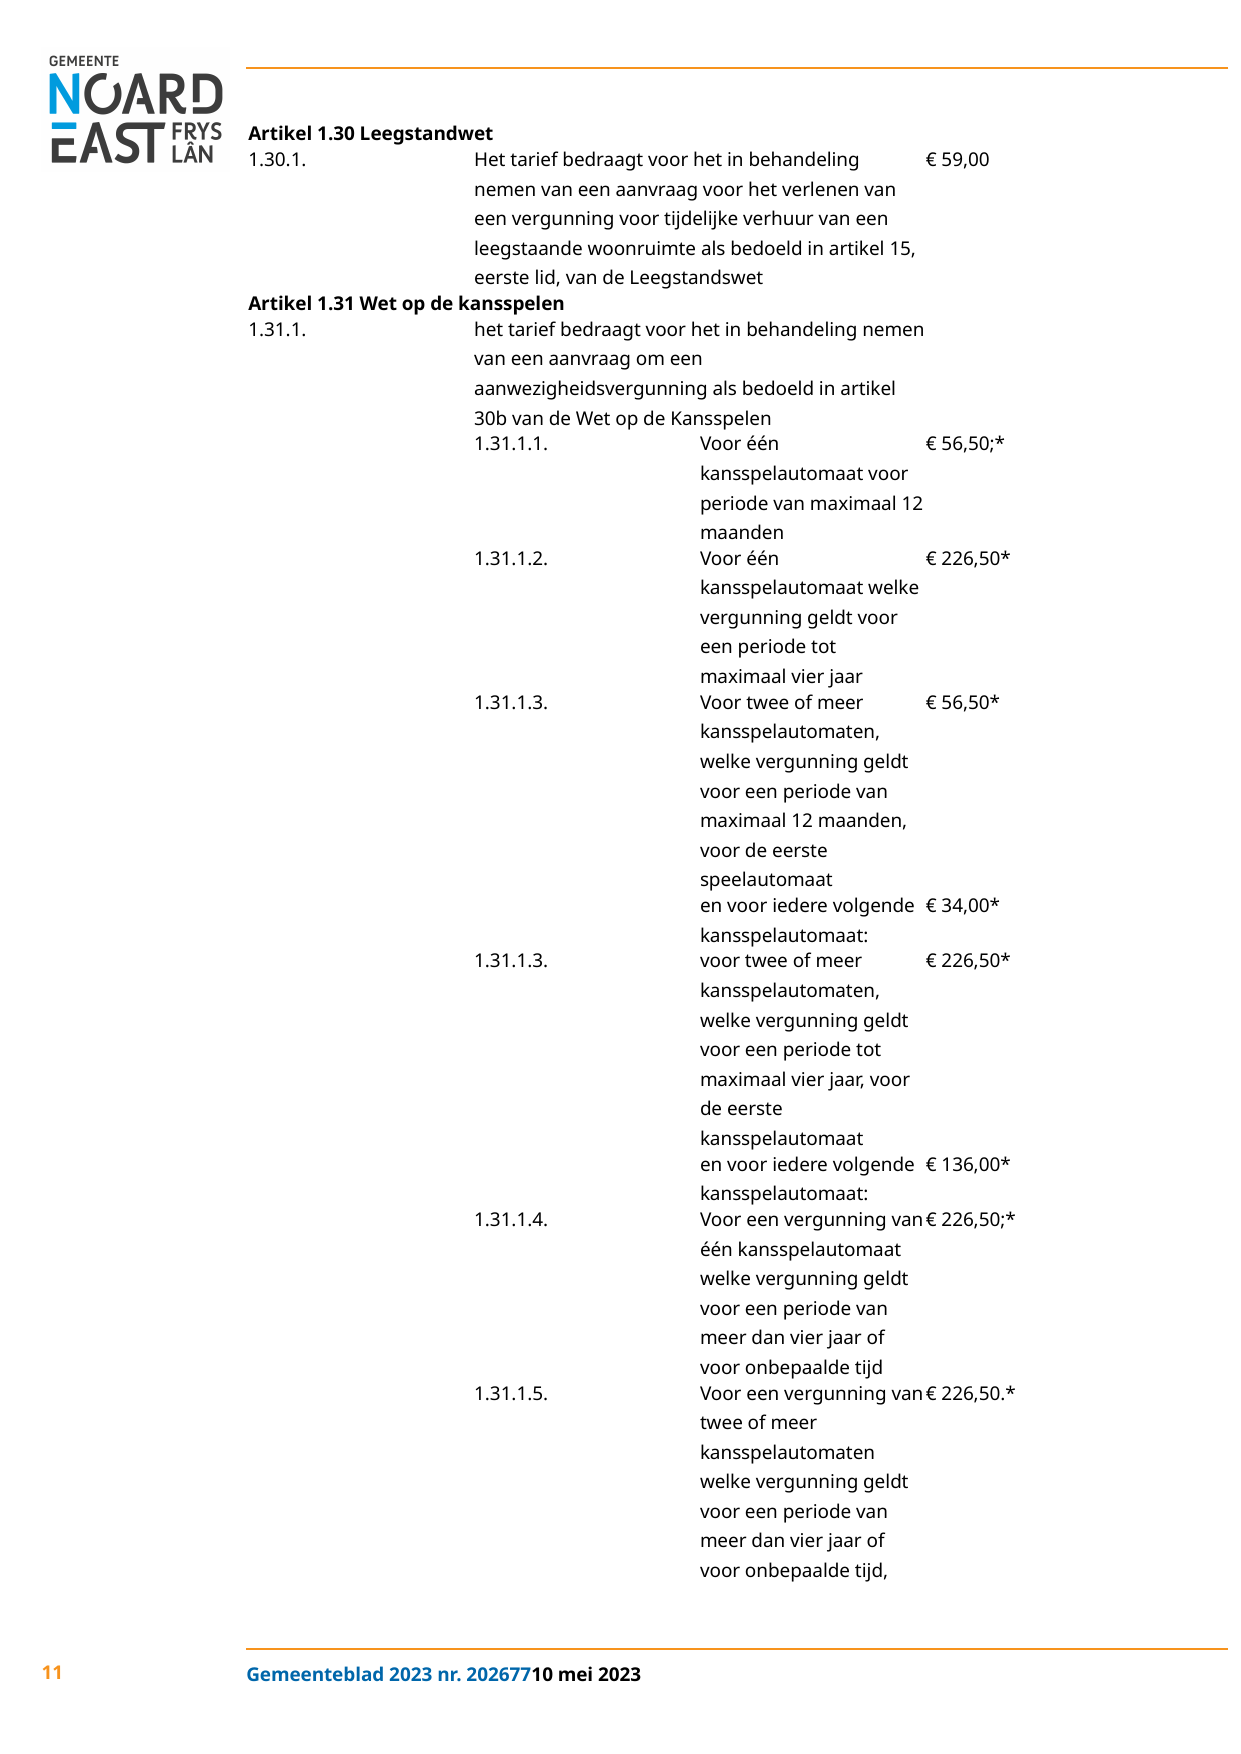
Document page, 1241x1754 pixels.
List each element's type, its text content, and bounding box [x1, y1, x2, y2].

table_cell Voor één kansspelautomaat voor periode van maximaal 12 maanden [700, 431, 926, 545]
table_cell [248, 948, 474, 1151]
table_cell € 226,50;* [926, 1206, 1152, 1380]
table_cell [248, 431, 474, 545]
table_cell en voor iedere volgende kansspelautomaat: [700, 1151, 926, 1206]
table_cell [926, 290, 1152, 316]
table_cell [248, 689, 474, 892]
table_cell € 34,00* [926, 892, 1152, 948]
table_cell € 136,00* [926, 1151, 1152, 1206]
table_cell Artikel 1.30 Leegstandwet [248, 121, 926, 146]
table_cell [248, 1206, 474, 1380]
table_cell 1.31.1.4. [474, 1206, 700, 1380]
table_cell € 226,50* [926, 545, 1152, 689]
table_cell [248, 1380, 474, 1583]
table_cell Artikel 1.31 Wet op de kansspelen [248, 290, 926, 316]
table_cell € 56,50;* [926, 431, 1152, 545]
table_cell [474, 892, 700, 948]
table_cell [248, 1151, 474, 1206]
table_cell [248, 95, 474, 121]
table_cell en voor iedere volgende kansspelautomaat: [700, 892, 926, 948]
table_cell 1.31.1.3. [474, 948, 700, 1151]
table_cell € 56,50* [926, 689, 1152, 892]
table_cell Voor twee of meer kansspelautomaten, welke vergunning geldt voor een periode van maximaal 12 maanden, voor de eerste speelautomaat [700, 689, 926, 892]
table_cell € 226,50* [926, 948, 1152, 1151]
table_cell Voor een vergunning van twee of meer kansspelautomaten welke vergunning geldt voor een periode van meer dan vier jaar of voor onbepaalde tijd, [700, 1380, 926, 1583]
table_cell [248, 892, 474, 948]
table_cell [926, 95, 1152, 121]
table_cell 1.31.1.2. [474, 545, 700, 689]
table_cell [474, 1151, 700, 1206]
table_cell voor twee of meer kansspelautomaten, welke vergunning geldt voor een periode tot maximaal vier jaar, voor de eerste kansspelautomaat [700, 948, 926, 1151]
table_cell [926, 121, 1152, 146]
table_cell 1.31.1. [248, 316, 474, 431]
table_cell € 226,50.* [926, 1380, 1152, 1583]
table_cell [926, 316, 1152, 431]
table_cell het tarief bedraagt voor het in behandeling nemen van een aanvraag om een aanwezigheidsvergunning als bedoeld in artikel 30b van de Wet op de Kansspelen [474, 316, 926, 431]
picture [41, 47, 231, 172]
table_cell Het tarief bedraagt voor het in behandeling nemen van een aanvraag voor het verlenen van een vergunning voor tijdelijke verhuur van een leegstaande woonruimte als bedoeld in artikel 15, eerste lid, van de Leegstandswet [474, 146, 926, 290]
table_cell Voor een vergunning van één kansspelautomaat welke vergunning geldt voor een periode van meer dan vier jaar of voor onbepaalde tijd [700, 1206, 926, 1380]
table_cell Voor één kansspelautomaat welke vergunning geldt voor een periode tot maximaal vier jaar [700, 545, 926, 689]
table_cell 1.31.1.5. [474, 1380, 700, 1583]
table_cell [248, 545, 474, 689]
table_cell 1.30.1. [248, 146, 474, 290]
table_cell € 59,00 [926, 146, 1152, 290]
table_cell 1.31.1.3. [474, 689, 700, 892]
table_cell 1.31.1.1. [474, 431, 700, 545]
table_cell [474, 95, 926, 121]
